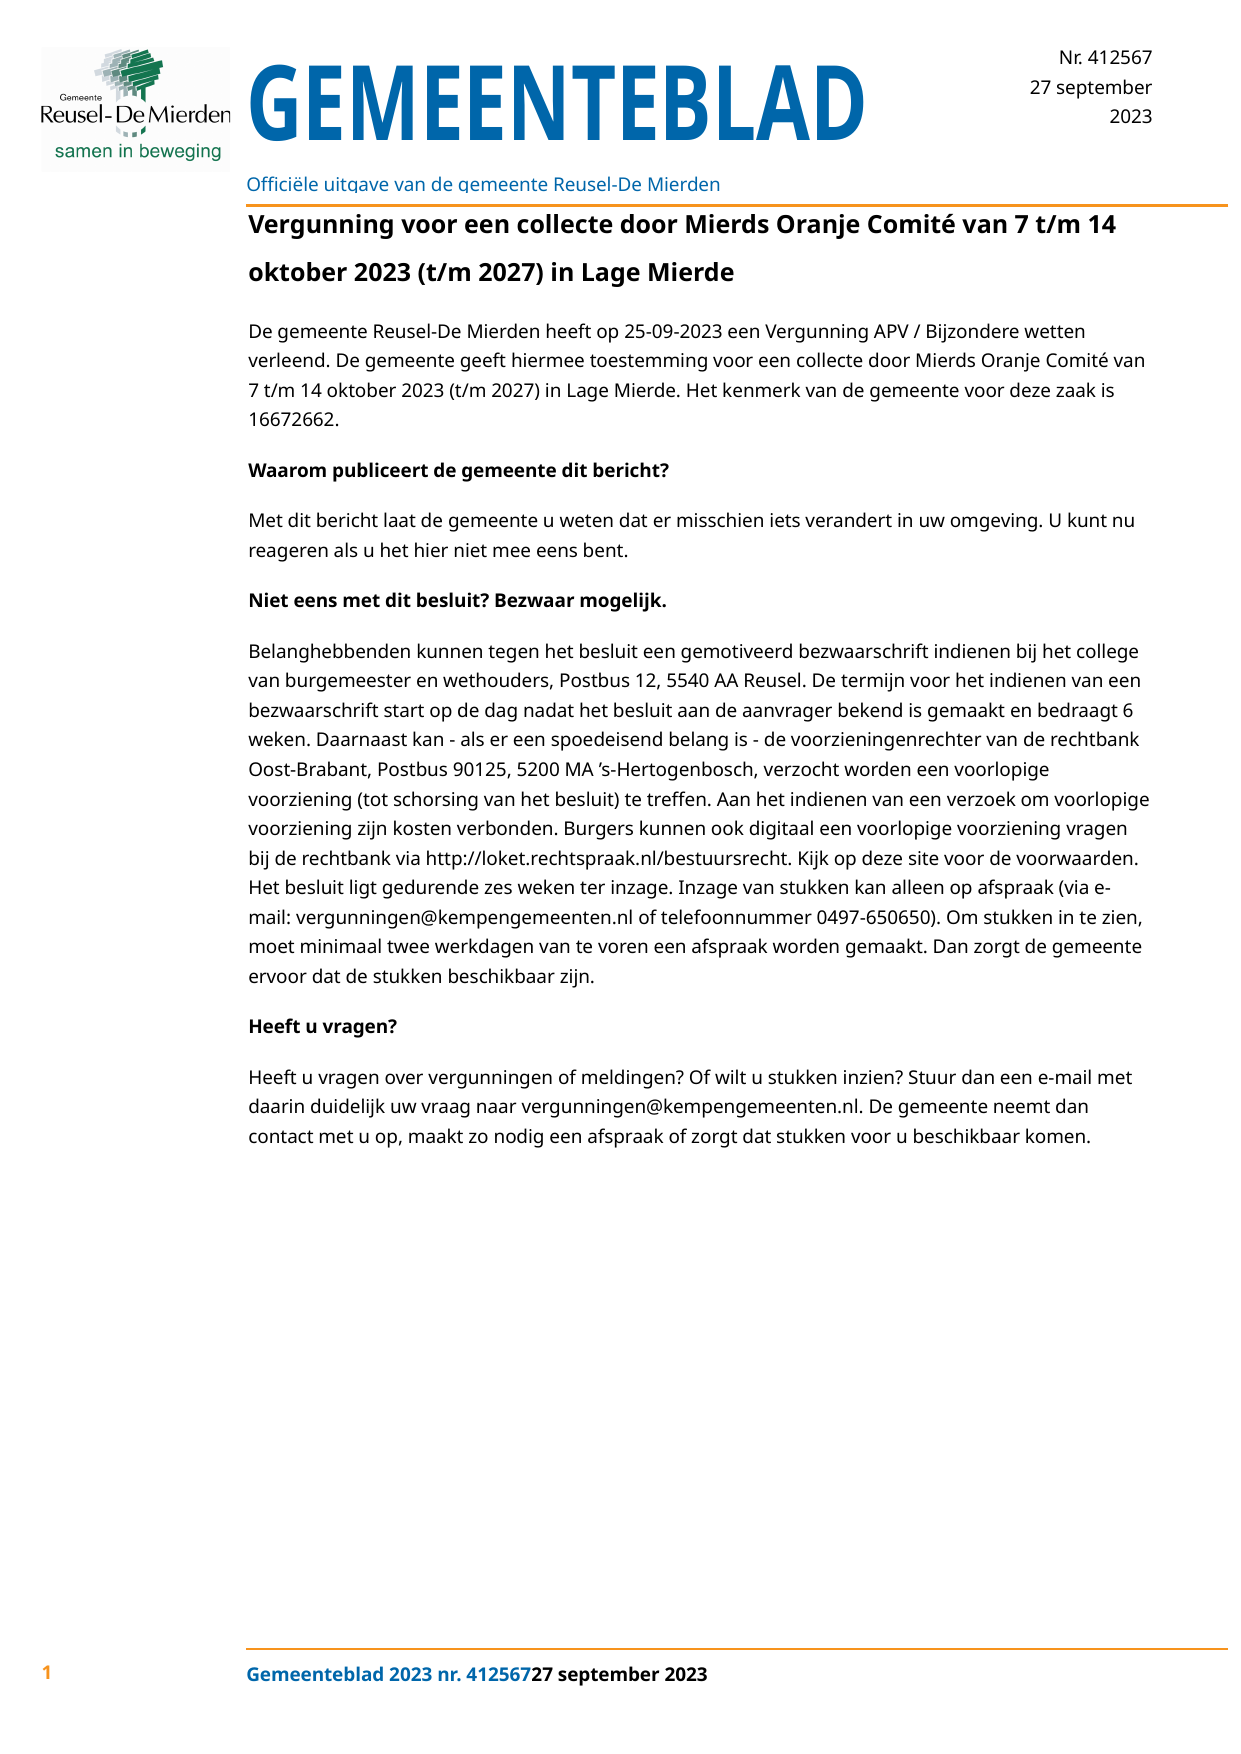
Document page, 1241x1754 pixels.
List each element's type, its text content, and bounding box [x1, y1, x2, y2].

text Vergunning voor een collecte door Mierds Oranje Comité van 7 t/m 14 oktober 2023 (t/m 2027) in Lage Mierde [248, 207, 1152, 288]
text Met dit bericht laat de gemeente u weten dat er misschien iets verandert in uw omgeving. U kunt nu reageren als u het hier niet mee eens bent. [248, 507, 1152, 563]
text Belanghebbenden kunnen tegen het besluit een gemotiveerd bezwaarschrift indienen bij het college van burgemeester en wethouders, Postbus 12, 5540 AA Reusel. De termijn voor het indienen van een bezwaarschrift start op de dag nadat het besluit aan de aanvrager bekend is gemaakt en bedraagt 6 weken. Daarnaast kan - als er een spoedeisend belang is - de voorzieningenrechter van de rechtbank Oost-Brabant, Postbus 90125, 5200 MA ’s-Hertogenbosch, verzocht worden een voorlopige voorziening (tot schorsing van het besluit) te treffen. Aan het indienen van een verzoek om voorlopige voorziening zijn kosten verbonden. Burgers kunnen ook digitaal een voorlopige voorziening vragen bij de rechtbank via http://loket.rechtspraak.nl/bestuursrecht. Kijk op deze site voor de voorwaarden. Het besluit ligt gedurende zes weken ter inzage. Inzage van stukken kan alleen op afspraak (via e-mail: vergunningen@kempengemeenten.nl of telefoonnummer 0497-650650). Om stukken in te zien, moet minimaal twee werkdagen van te voren een afspraak worden gemaakt. Dan zorgt de gemeente ervoor dat de stukken beschikbaar zijn. [248, 638, 1152, 989]
text Heeft u vragen over vergunningen of meldingen? Of wilt u stukken inzien? Stuur dan een e-mail met daarin duidelijk uw vraag naar vergunningen@kempengemeenten.nl. De gemeente neemt dan contact met u op, maakt zo nodig een afspraak of zorgt dat stukken voor u beschikbaar komen. [248, 1064, 1152, 1149]
picture [41, 47, 231, 172]
text Heeft u vragen? [248, 1014, 1152, 1039]
text De gemeente Reusel-De Mierden heeft op 25-09-2023 een Vergunning APV / Bijzondere wetten verleend. De gemeente geeft hiermee toestemming voor een collecte door Mierds Oranje Comité van 7 t/m 14 oktober 2023 (t/m 2027) in Lage Mierde. Het kenmerk van de gemeente voor deze zaak is 16672662. [248, 318, 1152, 432]
text Niet eens met dit besluit? Bezwaar mogelijk. [248, 587, 1152, 613]
text Waarom publiceert de gemeente dit bericht? [248, 457, 1152, 483]
